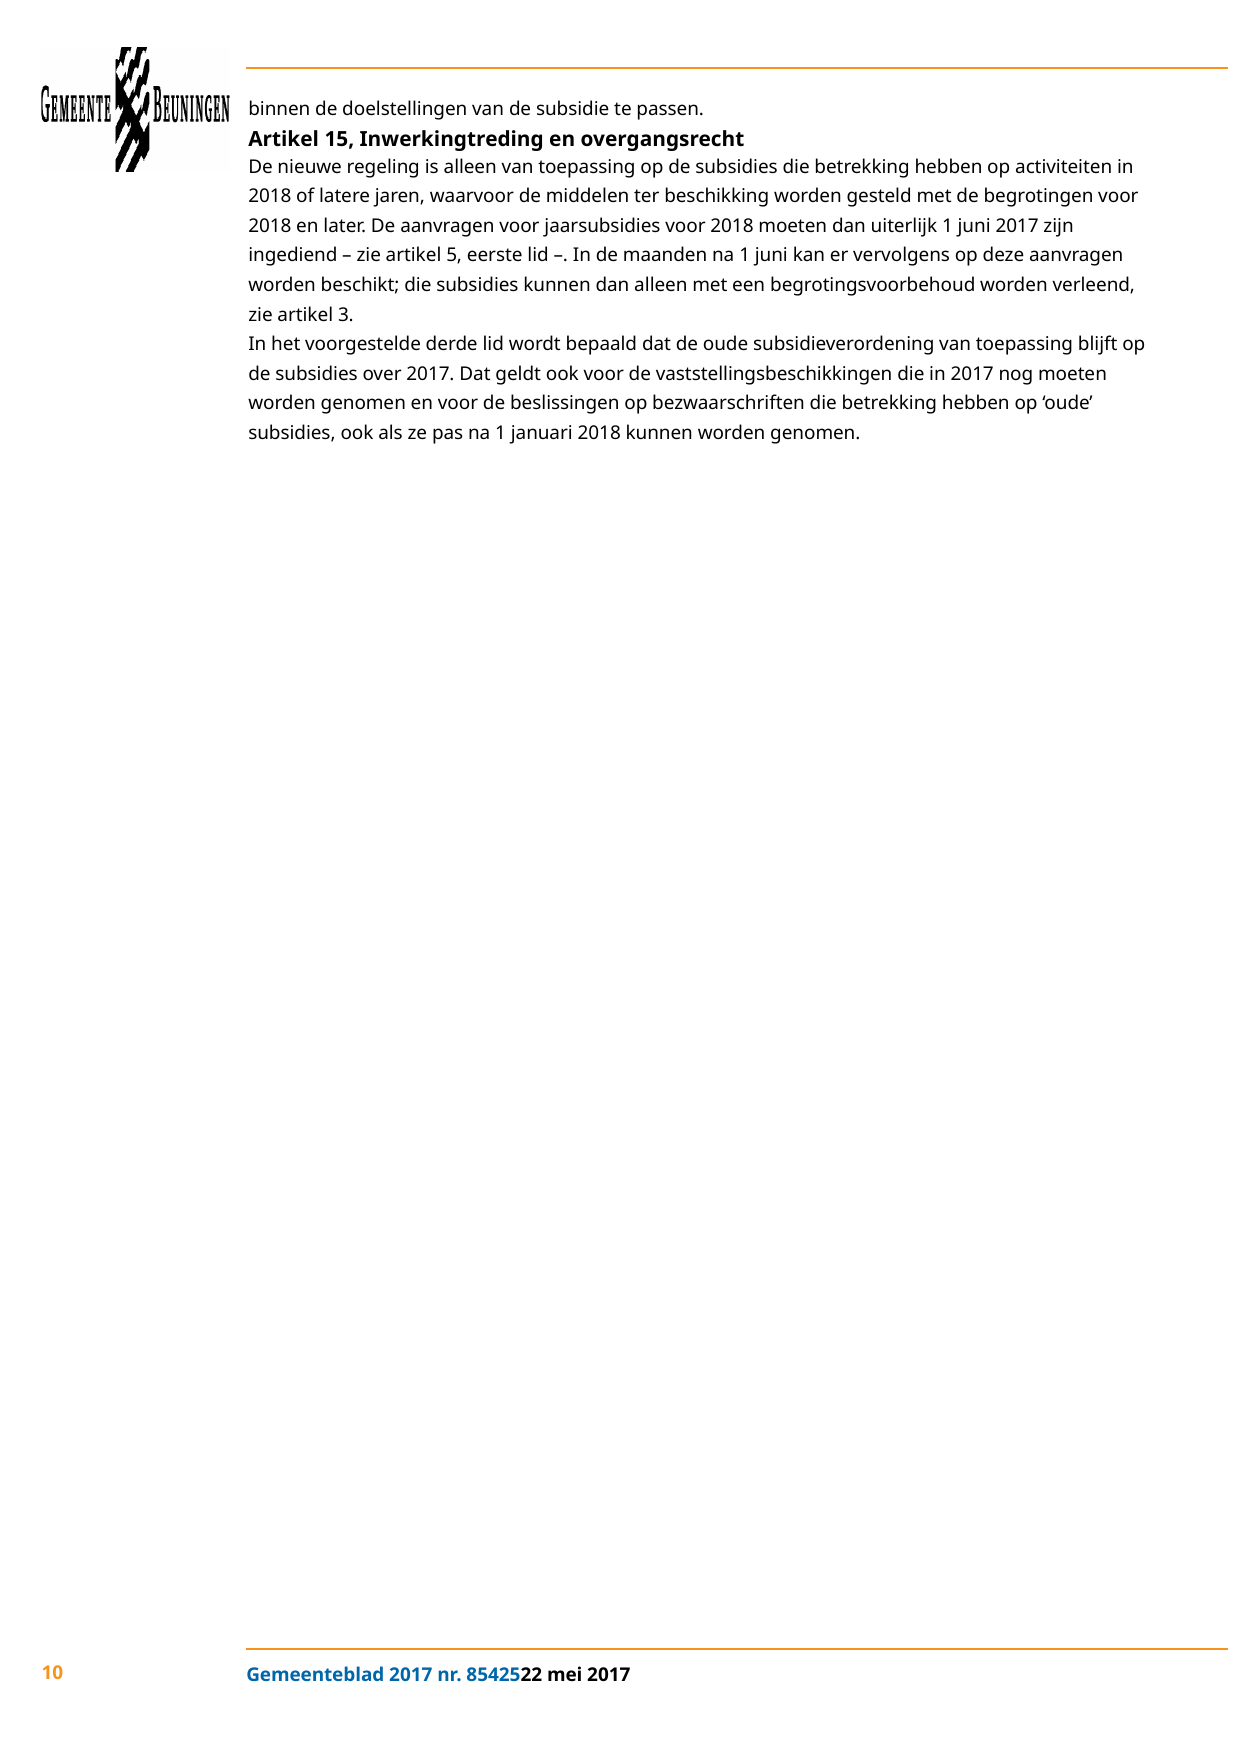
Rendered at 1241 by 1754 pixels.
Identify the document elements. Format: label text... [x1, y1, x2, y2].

text In het voorgestelde derde lid wordt bepaald dat de oude subsidieverordening van toepassing blijft op de subsidies over 2017. Dat geldt ook voor de vaststellingsbeschikkingen die in 2017 nog moeten worden genomen en voor de beslissingen op bezwaarschriften die betrekking hebben op ‘oude’ subsidies, ook als ze pas na 1 januari 2018 kunnen worden genomen. [248, 330, 1152, 445]
picture [41, 47, 231, 172]
text Artikel 15, Inwerkingtreding en overgangsrecht [248, 124, 1152, 153]
text binnen de doelstellingen van de subsidie te passen. [248, 95, 1152, 121]
text De nieuwe regeling is alleen van toepassing op de subsidies die betrekking hebben op activiteiten in 2018 of latere jaren, waarvoor de middelen ter beschikking worden gesteld met de begrotingen voor 2018 en later. De aanvragen voor jaarsubsidies voor 2018 moeten dan uiterlijk 1 juni 2017 zijn ingediend – zie artikel 5, eerste lid –. In de maanden na 1 juni kan er vervolgens op deze aanvragen worden beschikt; die subsidies kunnen dan alleen met een begrotingsvoorbehoud worden verleend, zie artikel 3. [248, 153, 1152, 326]
